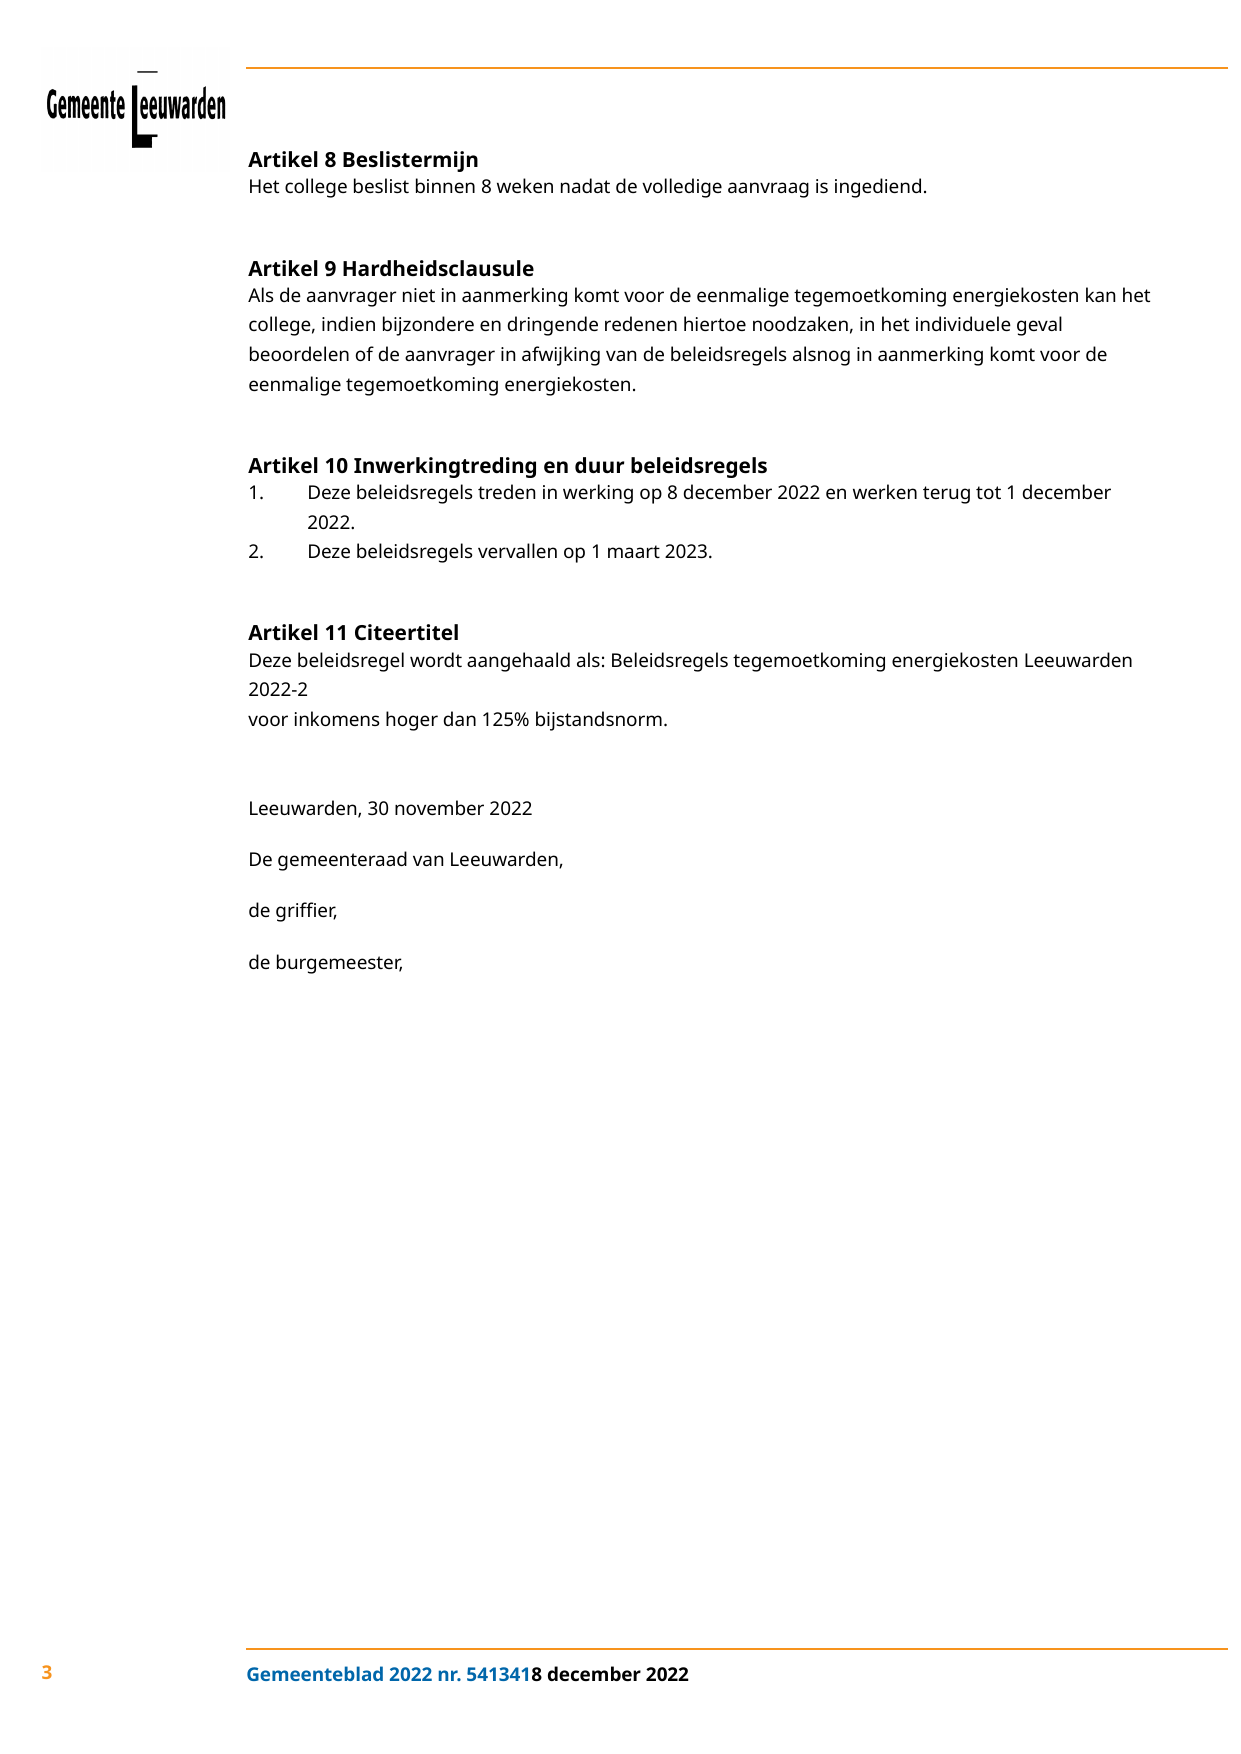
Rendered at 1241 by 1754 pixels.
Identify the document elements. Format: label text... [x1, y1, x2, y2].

text Het college beslist binnen 8 weken nadat de volledige aanvraag is ingediend. [248, 174, 1152, 199]
text voor inkomens hoger dan 125% bijstandsnorm. [248, 706, 1152, 732]
text Deze beleidsregel wordt aangehaald als: Beleidsregels tegemoetkoming energiekosten Leeuwarden 2022-2 [248, 647, 1152, 702]
text Artikel 11 Citeertitel [248, 618, 1152, 647]
text Artikel 8 Beslistermijn [248, 145, 1152, 174]
text Leeuwarden, 30 november 2022 [248, 795, 1152, 821]
text De gemeenteraad van Leeuwarden, [248, 846, 1152, 872]
text de griffier, [248, 898, 1152, 923]
list Deze beleidsregels treden in werking op 8 december 2022 en werken terug tot 1 december 2022. [248, 479, 1152, 534]
picture [41, 47, 231, 172]
text Artikel 9 Hardheidsclausule [248, 254, 1152, 282]
text Artikel 10 Inwerkingtreding en duur beleidsregels [248, 451, 1152, 479]
text Als de aanvrager niet in aanmerking komt voor de eenmalige tegemoetkoming energiekosten kan het college, indien bijzondere en dringende redenen hiertoe noodzaken, in het individuele geval beoordelen of de aanvrager in afwijking van de beleidsregels alsnog in aanmerking komt voor de eenmalige tegemoetkoming energiekosten. [248, 282, 1152, 397]
list Deze beleidsregels vervallen op 1 maart 2023. [248, 538, 1152, 564]
text de burgemeester, [248, 949, 1152, 975]
